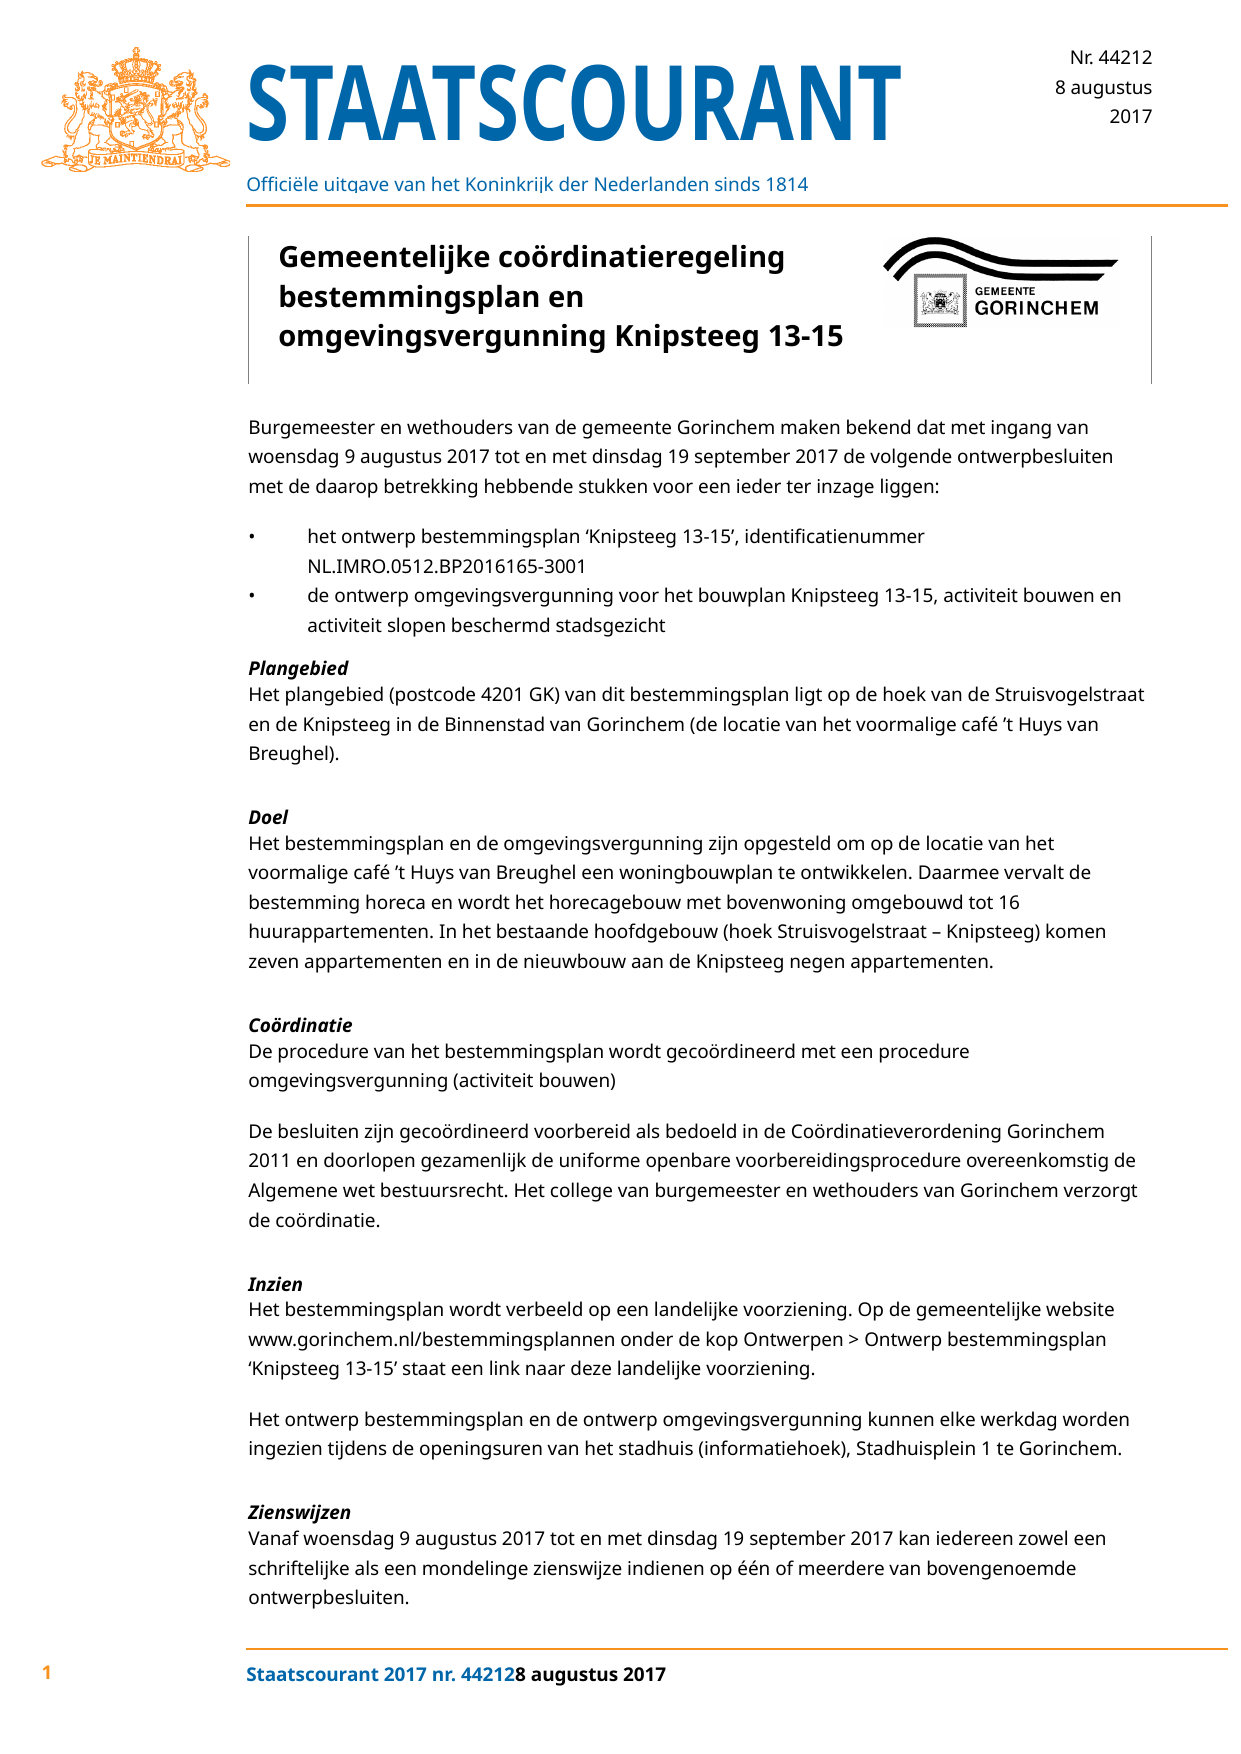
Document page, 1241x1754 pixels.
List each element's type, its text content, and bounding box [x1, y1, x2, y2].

text Inzien [248, 1271, 1152, 1296]
picture [882, 236, 1119, 328]
text De procedure van het bestemmingsplan wordt gecoördineerd met een procedure omgevingsvergunning (activiteit bouwen) [248, 1038, 1152, 1093]
text Doel [248, 804, 1152, 830]
table_header Gemeentelijke coördinatieregeling bestemmingsplan en omgevingsvergunning Knipsteeg 13-15 [249, 236, 850, 384]
text Het ontwerp bestemmingsplan en de ontwerp omgevingsvergunning kunnen elke werkdag worden ingezien tijdens de openingsuren van het stadhuis (informatiehoek), Stadhuisplein 1 te Gorinchem. [248, 1406, 1152, 1461]
text Zienswijzen [248, 1499, 1152, 1525]
list de ontwerp omgevingsvergunning voor het bouwplan Knipsteeg 13-15, activiteit bouwen en activiteit slopen beschermd stadsgezicht [248, 583, 1152, 638]
picture [41, 47, 231, 172]
text Coördinatie [248, 1012, 1152, 1038]
text Het bestemmingsplan wordt verbeeld op een landelijke voorziening. Op de gemeentelijke website www.gorinchem.nl/bestemmingsplannen onder de kop Ontwerpen > Ontwerp bestemmingsplan ‘Knipsteeg 13-15’ staat een link naar deze landelijke voorziening. [248, 1296, 1152, 1381]
text Het bestemmingsplan en de omgevingsvergunning zijn opgesteld om op de locatie van het voormalige café ’t Huys van Breughel een woningbouwplan te ontwikkelen. Daarmee vervalt de bestemming horeca en wordt het horecagebouw met bovenwoning omgebouwd tot 16 huurappartementen. In het bestaande hoofdgebouw (hoek Struisvogelstraat – Knipsteeg) komen zeven appartementen en in de nieuwbouw aan de Knipsteeg negen appartementen. [248, 830, 1152, 974]
table_header [850, 236, 1151, 384]
text Plangebied [248, 655, 1152, 681]
text De besluiten zijn gecoördineerd voorbereid als bedoeld in de Coördinatieverordening Gorinchem 2011 en doorlopen gezamenlijk de uniforme openbare voorbereidingsprocedure overeenkomstig de Algemene wet bestuursrecht. Het college van burgemeester en wethouders van Gorinchem verzorgt de coördinatie. [248, 1118, 1152, 1232]
text Vanaf woensdag 9 augustus 2017 tot en met dinsdag 19 september 2017 kan iedereen zowel een schriftelijke als een mondelinge zienswijze indienen op één of meerdere van bovengenoemde ontwerpbesluiten. [248, 1525, 1152, 1610]
text Burgemeester en wethouders van de gemeente Gorinchem maken bekend dat met ingang van woensdag 9 augustus 2017 tot en met dinsdag 19 september 2017 de volgende ontwerpbesluiten met de daarop betrekking hebbende stukken voor een ieder ter inzage liggen: [248, 414, 1152, 499]
list het ontwerp bestemmingsplan ‘Knipsteeg 13-15’, identificatienummer NL.IMRO.0512.BP2016165-3001 [248, 523, 1152, 579]
text Het plangebied (postcode 4201 GK) van dit bestemmingsplan ligt op de hoek van de Struisvogelstraat en de Knipsteeg in de Binnenstad van Gorinchem (de locatie van het voormalige café ’t Huys van Breughel). [248, 681, 1152, 766]
